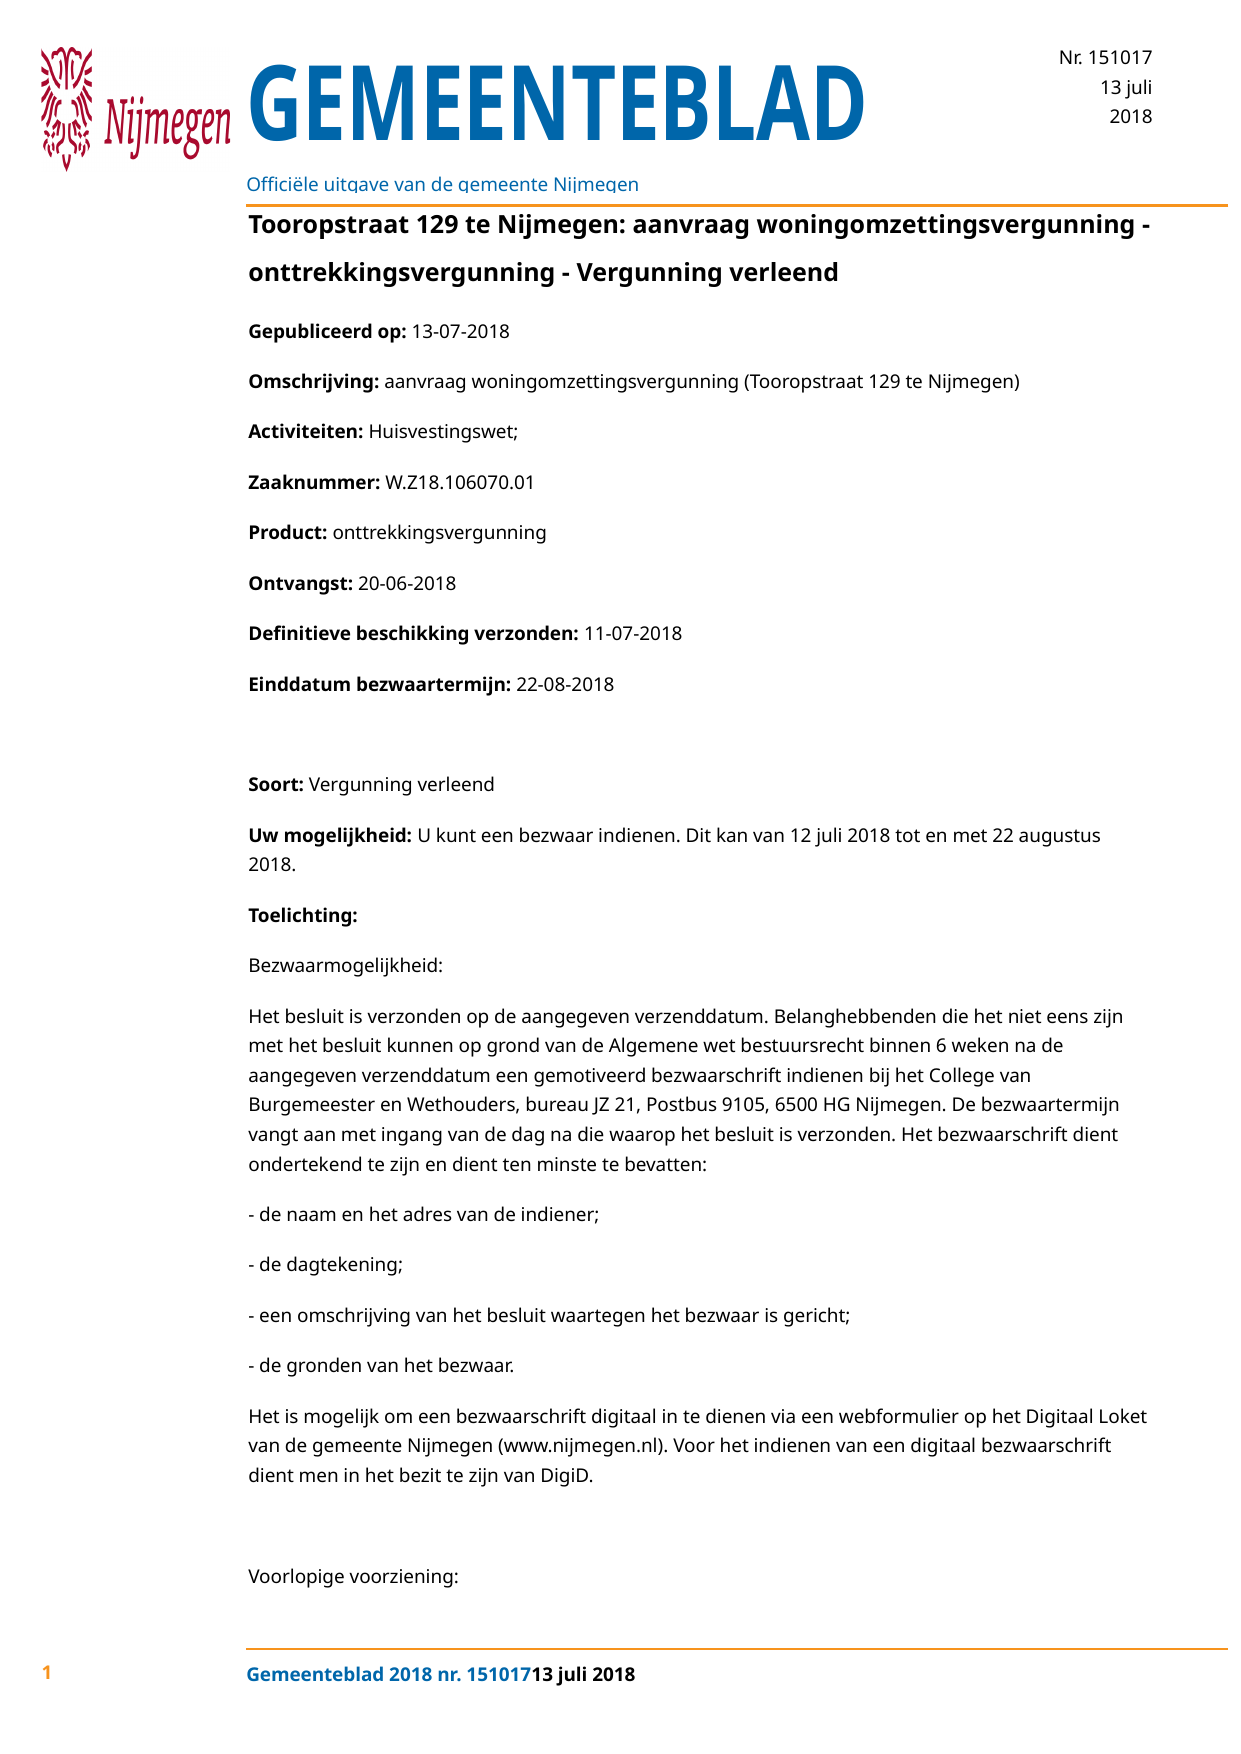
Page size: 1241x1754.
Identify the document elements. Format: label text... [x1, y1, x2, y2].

text Bezwaarmogelijkheid: [248, 952, 1152, 978]
text Toelichting: [248, 902, 1152, 928]
text Zaaknummer: W.Z18.106070.01 [248, 469, 1152, 495]
text Uw mogelijkheid: U kunt een bezwaar indienen. Dit kan van 12 juli 2018 tot en met 22 augustus 2018. [248, 822, 1152, 877]
text Omschrijving: aanvraag woningomzettingsvergunning (Tooropstraat 129 te Nijmegen) [248, 368, 1152, 394]
picture [41, 47, 231, 172]
text - de naam en het adres van de indiener; [248, 1201, 1152, 1227]
text Product: onttrekkingsvergunning [248, 519, 1152, 545]
text Tooropstraat 129 te Nijmegen: aanvraag woningomzettingsvergunning - onttrekkingsvergunning - Vergunning verleend [248, 207, 1152, 288]
text - de gronden van het bezwaar. [248, 1352, 1152, 1378]
text Definitieve beschikking verzonden: 11-07-2018 [248, 620, 1152, 646]
text Gepubliceerd op: 13-07-2018 [248, 318, 1152, 344]
text Activiteiten: Huisvestingswet; [248, 419, 1152, 444]
text Soort: Vergunning verleend [248, 772, 1152, 797]
text Voorlopige voorziening: [248, 1563, 1152, 1589]
text - de dagtekening; [248, 1252, 1152, 1277]
text Het besluit is verzonden op de aangegeven verzenddatum. Belanghebbenden die het niet eens zijn met het besluit kunnen op grond van de Algemene wet bestuursrecht binnen 6 weken na de aangegeven verzenddatum een gemotiveerd bezwaarschrift indienen bij het College van Burgemeester en Wethouders, bureau JZ 21, Postbus 9105, 6500 HG Nijmegen. De bezwaartermijn vangt aan met ingang van de dag na die waarop het besluit is verzonden. Het bezwaarschrift dient ondertekend te zijn en dient ten minste te bevatten: [248, 1003, 1152, 1177]
text Het is mogelijk om een bezwaarschrift digitaal in te dienen via een webformulier op het Digitaal Loket van de gemeente Nijmegen (www.nijmegen.nl). Voor het indienen van een digitaal bezwaarschrift dient men in het bezit te zijn van DigiD. [248, 1403, 1152, 1488]
text Einddatum bezwaartermijn: 22-08-2018 [248, 671, 1152, 697]
text Ontvangst: 20-06-2018 [248, 570, 1152, 596]
text - een omschrijving van het besluit waartegen het bezwaar is gericht; [248, 1302, 1152, 1328]
